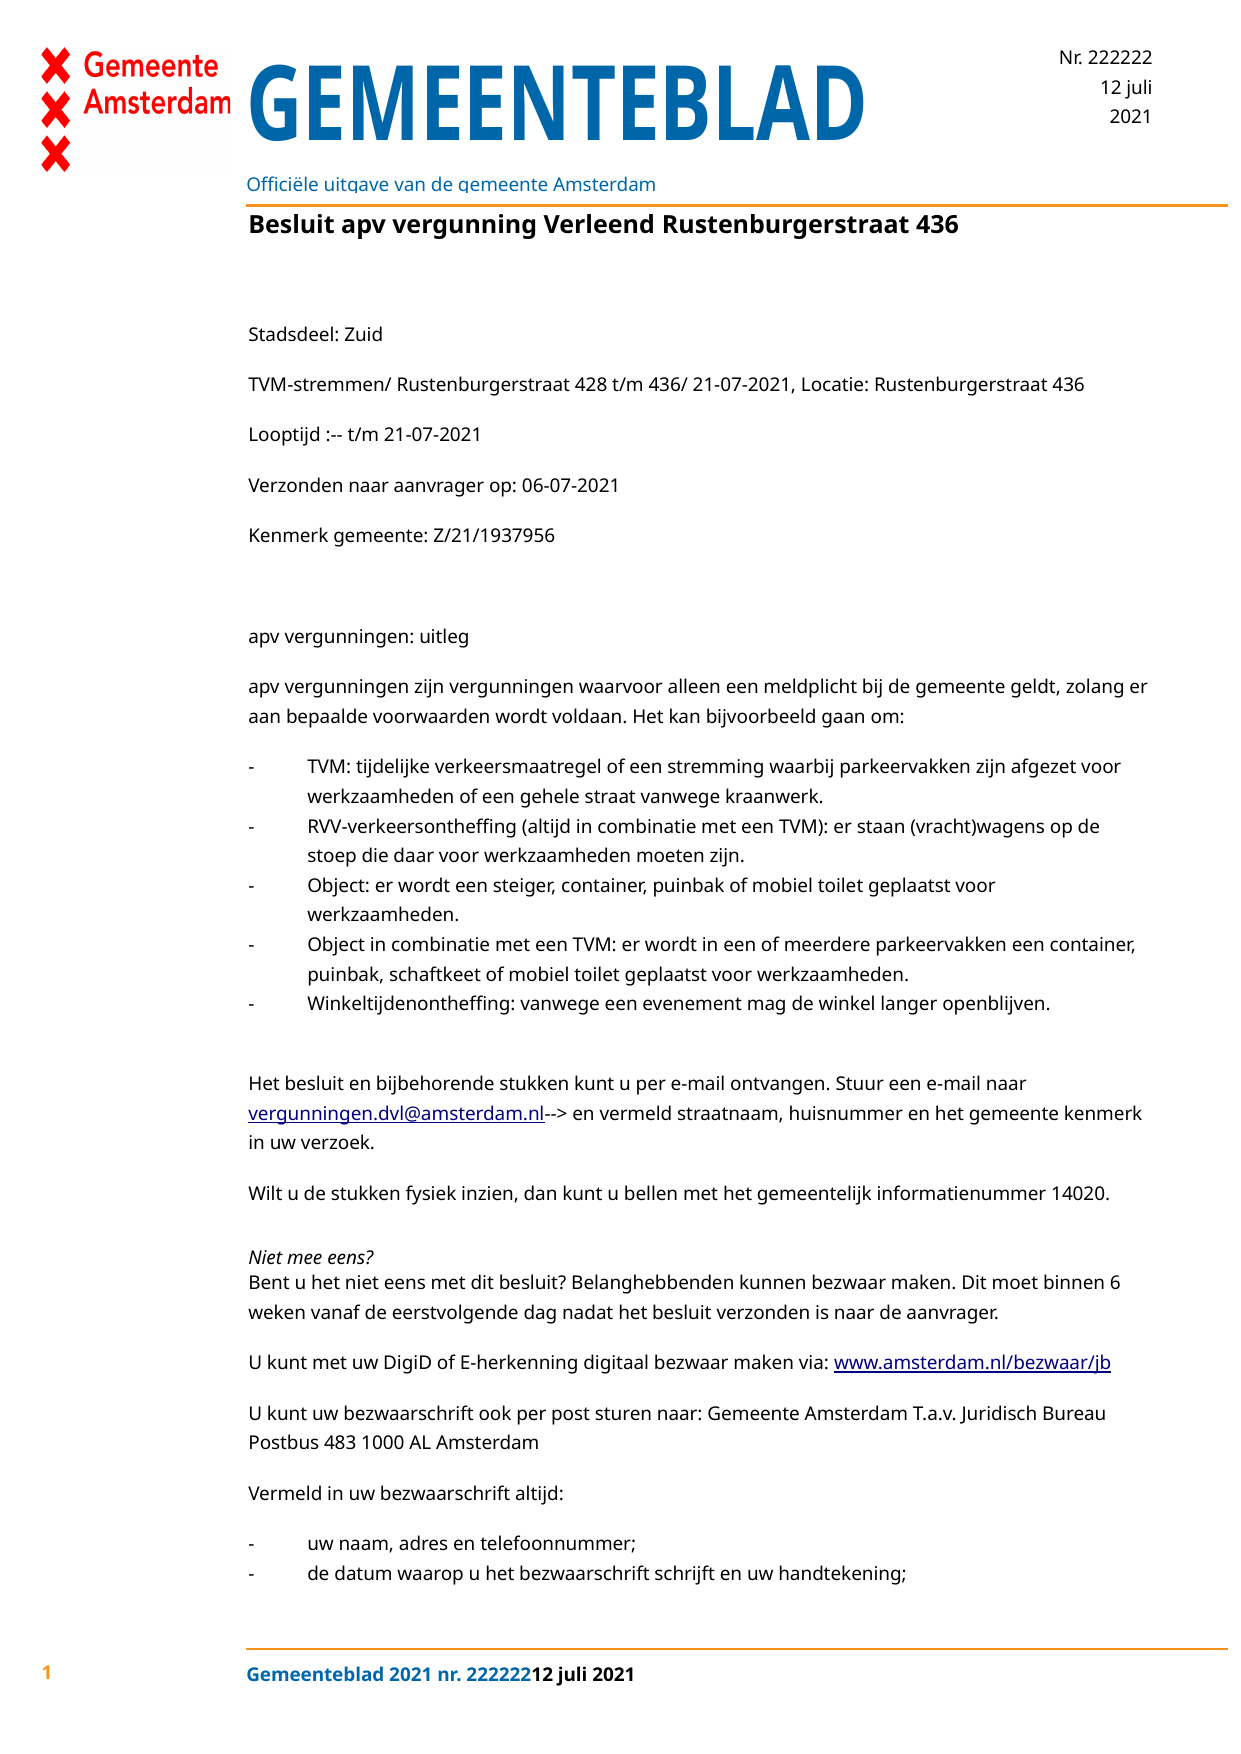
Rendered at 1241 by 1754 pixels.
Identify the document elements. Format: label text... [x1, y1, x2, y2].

picture [41, 47, 231, 172]
text Vermeld in uw bezwaarschrift altijd: [248, 1480, 1152, 1506]
text Besluit apv vergunning Verleend Rustenburgerstraat 436 [248, 207, 1152, 241]
list Object in combinatie met een TVM: er wordt in een of meerdere parkeervakken een container, puinbak, schaftkeet of mobiel toilet geplaatst voor werkzaamheden. [248, 931, 1152, 986]
text TVM-stremmen/ Rustenburgerstraat 428 t/m 436/ 21-07-2021, Locatie: Rustenburgerstraat 436 [248, 371, 1152, 397]
text Niet mee eens? [248, 1244, 1152, 1269]
list uw naam, adres en telefoonnummer; [248, 1530, 1152, 1556]
list de datum waarop u het bezwaarschrift schrijft en uw handtekening; [248, 1560, 1152, 1586]
list TVM: tijdelijke verkeersmaatregel of een stremming waarbij parkeervakken zijn afgezet voor werkzaamheden of een gehele straat vanwege kraanwerk. [248, 754, 1152, 809]
text Het besluit en bijbehorende stukken kunt u per e-mail ontvangen. Stuur een e-mail naar vergunningen.dvl@amsterdam.nl--> en vermeld straatnaam, huisnummer en het gemeente kenmerk in uw verzoek. [248, 1070, 1152, 1155]
text U kunt met uw DigiD of E-herkenning digitaal bezwaar maken via: www.amsterdam.nl/bezwaar/jb [248, 1349, 1152, 1375]
text Stadsdeel: Zuid [248, 321, 1152, 346]
text Bent u het niet eens met dit besluit? Belanghebbenden kunnen bezwaar maken. Dit moet binnen 6 weken vanaf de eerstvolgende dag nadat het besluit verzonden is naar de aanvrager. [248, 1269, 1152, 1325]
text Looptijd :-- t/m 21-07-2021 [248, 422, 1152, 447]
list Object: er wordt een steiger, container, puinbak of mobiel toilet geplaatst voor werkzaamheden. [248, 872, 1152, 927]
text Verzonden naar aanvrager op: 06-07-2021 [248, 472, 1152, 498]
list RVV-verkeersontheffing (altijd in combinatie met een TVM): er staan (vracht)wagens op de stoep die daar voor werkzaamheden moeten zijn. [248, 813, 1152, 868]
text Kenmerk gemeente: Z/21/1937956 [248, 522, 1152, 548]
text U kunt uw bezwaarschrift ook per post sturen naar: Gemeente Amsterdam T.a.v. Juridisch Bureau Postbus 483 1000 AL Amsterdam [248, 1400, 1152, 1455]
list Winkeltijdenontheffing: vanwege een evenement mag de winkel langer openblijven. [248, 990, 1152, 1016]
text Wilt u de stukken fysiek inzien, dan kunt u bellen met het gemeentelijk informatienummer 14020. [248, 1180, 1152, 1206]
text apv vergunningen zijn vergunningen waarvoor alleen een meldplicht bij de gemeente geldt, zolang er aan bepaalde voorwaarden wordt voldaan. Het kan bijvoorbeeld gaan om: [248, 674, 1152, 729]
text apv vergunningen: uitleg [248, 623, 1152, 649]
